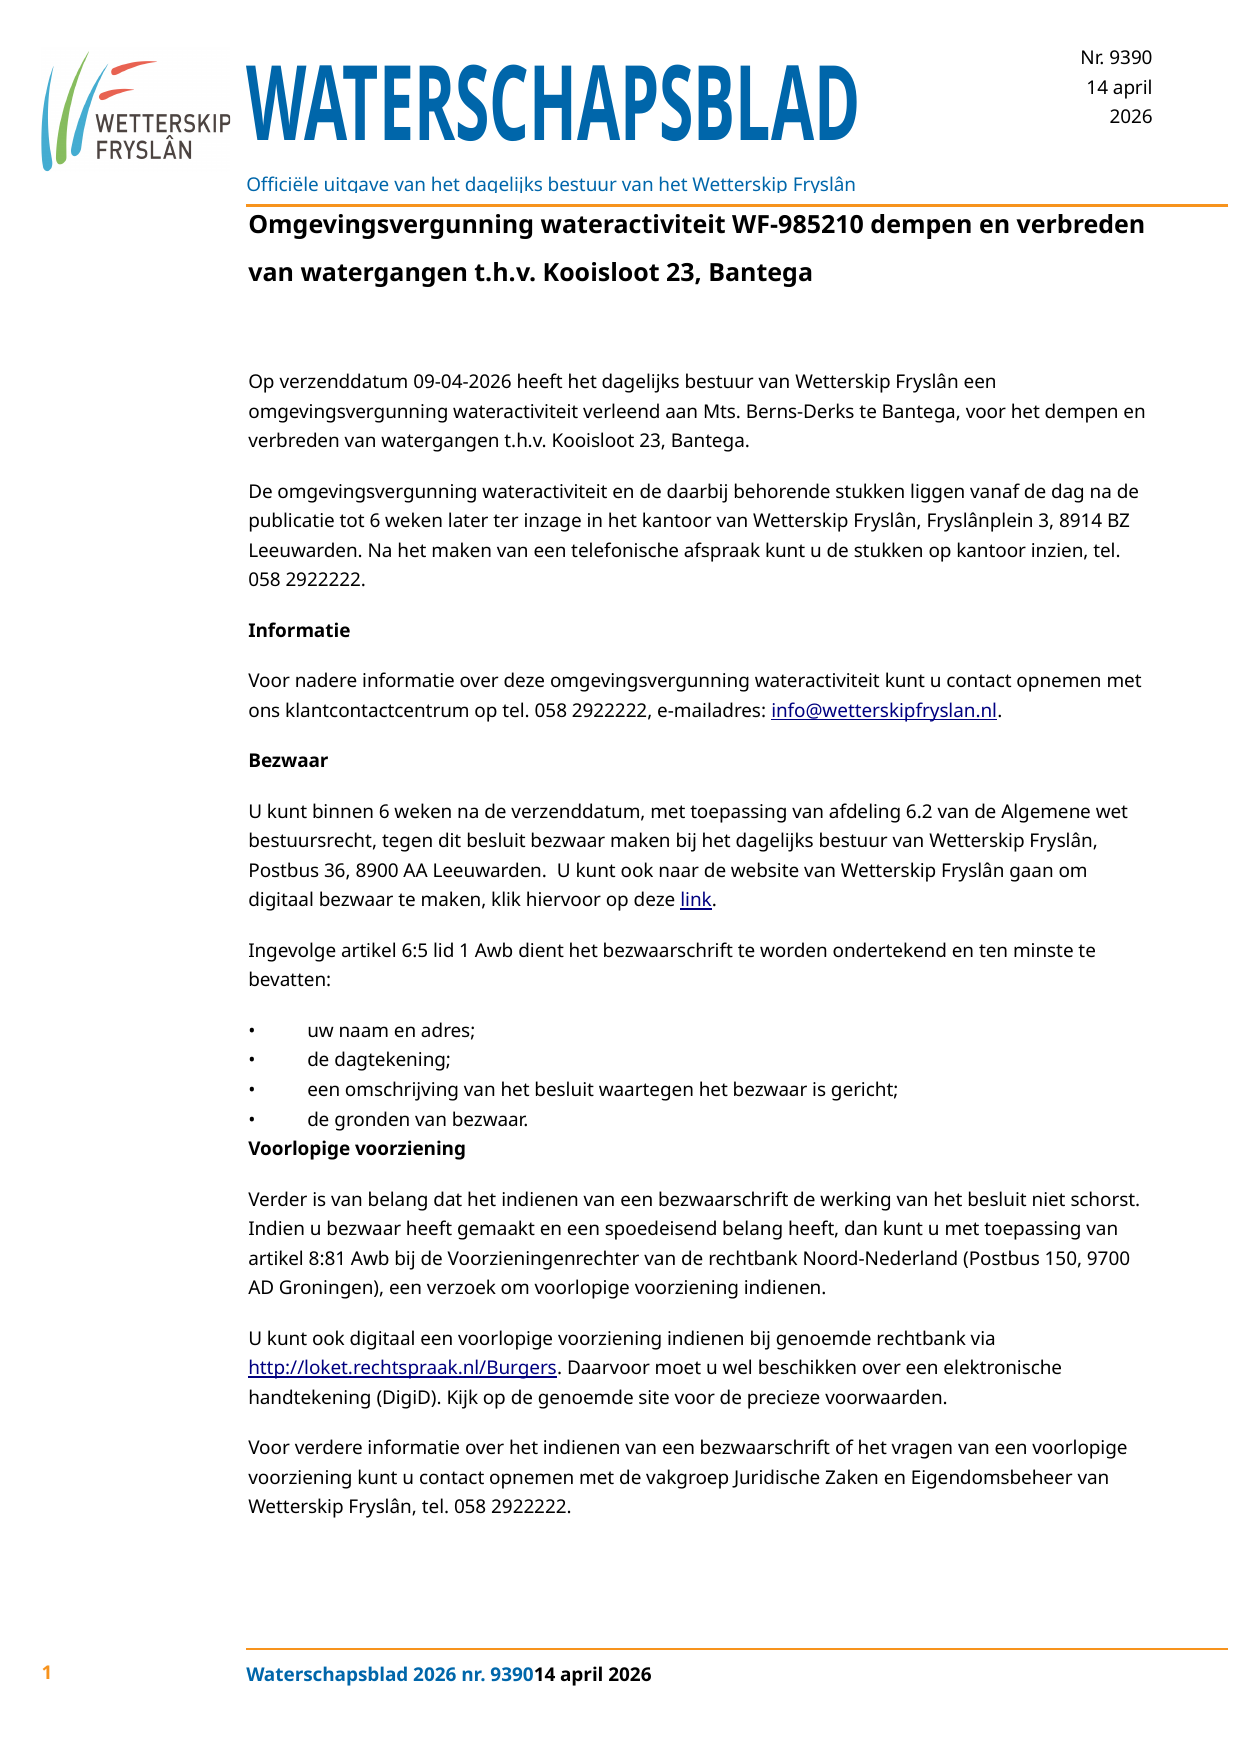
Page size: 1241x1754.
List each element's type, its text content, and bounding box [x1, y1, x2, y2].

text Voor verdere informatie over het indienen van een bezwaarschrift of het vragen van een voorlopige voorziening kunt u contact opnemen met de vakgroep Juridische Zaken en Eigendomsbeheer van Wetterskip Fryslân, tel. 058 2922222. [248, 1434, 1152, 1519]
text Ingevolge artikel 6:5 lid 1 Awb dient het bezwaarschrift te worden ondertekend en ten minste te bevatten: [248, 937, 1152, 992]
text Voor nadere informatie over deze omgevingsvergunning wateractiviteit kunt u contact opnemen met ons klantcontactcentrum op tel. 058 2922222, e-mailadres: info@wetterskipfryslan.nl. [248, 667, 1152, 723]
text U kunt binnen 6 weken na de verzenddatum, met toepassing van afdeling 6.2 van de Algemene wet bestuursrecht, tegen dit besluit bezwaar maken bij het dagelijks bestuur van Wetterskip Fryslân, Postbus 36, 8900 AA Leeuwarden. U kunt ook naar de website van Wetterskip Fryslân gaan om digitaal bezwaar te maken, klik hiervoor op deze link. [248, 798, 1152, 912]
text Op verzenddatum 09-04-2026 heeft het dagelijks bestuur van Wetterskip Fryslân een omgevingsvergunning wateractiviteit verleend aan Mts. Berns-Derks te Bantega, voor het dempen en verbreden van watergangen t.h.v. Kooisloot 23, Bantega. [248, 368, 1152, 453]
text Voorlopige voorziening [248, 1135, 1152, 1161]
text De omgevingsvergunning wateractiviteit en de daarbij behorende stukken liggen vanaf de dag na de publicatie tot 6 weken later ter inzage in het kantoor van Wetterskip Fryslân, Fryslânplein 3, 8914 BZ Leeuwarden. Na het maken van een telefonische afspraak kunt u de stukken op kantoor inzien, tel. 058 2922222. [248, 478, 1152, 592]
list de gronden van bezwaar. [248, 1106, 1152, 1132]
picture [41, 47, 231, 172]
list uw naam en adres; [248, 1017, 1152, 1043]
list een omschrijving van het besluit waartegen het bezwaar is gericht; [248, 1076, 1152, 1102]
text Verder is van belang dat het indienen van een bezwaarschrift de werking van het besluit niet schorst. Indien u bezwaar heeft gemaakt en een spoedeisend belang heeft, dan kunt u met toepassing van artikel 8:81 Awb bij de Voorzieningenrechter van de rechtbank Noord-Nederland (Postbus 150, 9700 AD Groningen), een verzoek om voorlopige voorziening indienen. [248, 1186, 1152, 1300]
text Informatie [248, 617, 1152, 643]
list de dagtekening; [248, 1047, 1152, 1072]
text U kunt ook digitaal een voorlopige voorziening indienen bij genoemde rechtbank via http://loket.rechtspraak.nl/Burgers. Daarvoor moet u wel beschikken over een elektronische handtekening (DigiD). Kijk op de genoemde site voor de precieze voorwaarden. [248, 1325, 1152, 1410]
text Omgevingsvergunning wateractiviteit WF-985210 dempen en verbreden van watergangen t.h.v. Kooisloot 23, Bantega [248, 207, 1152, 288]
text Bezwaar [248, 747, 1152, 773]
